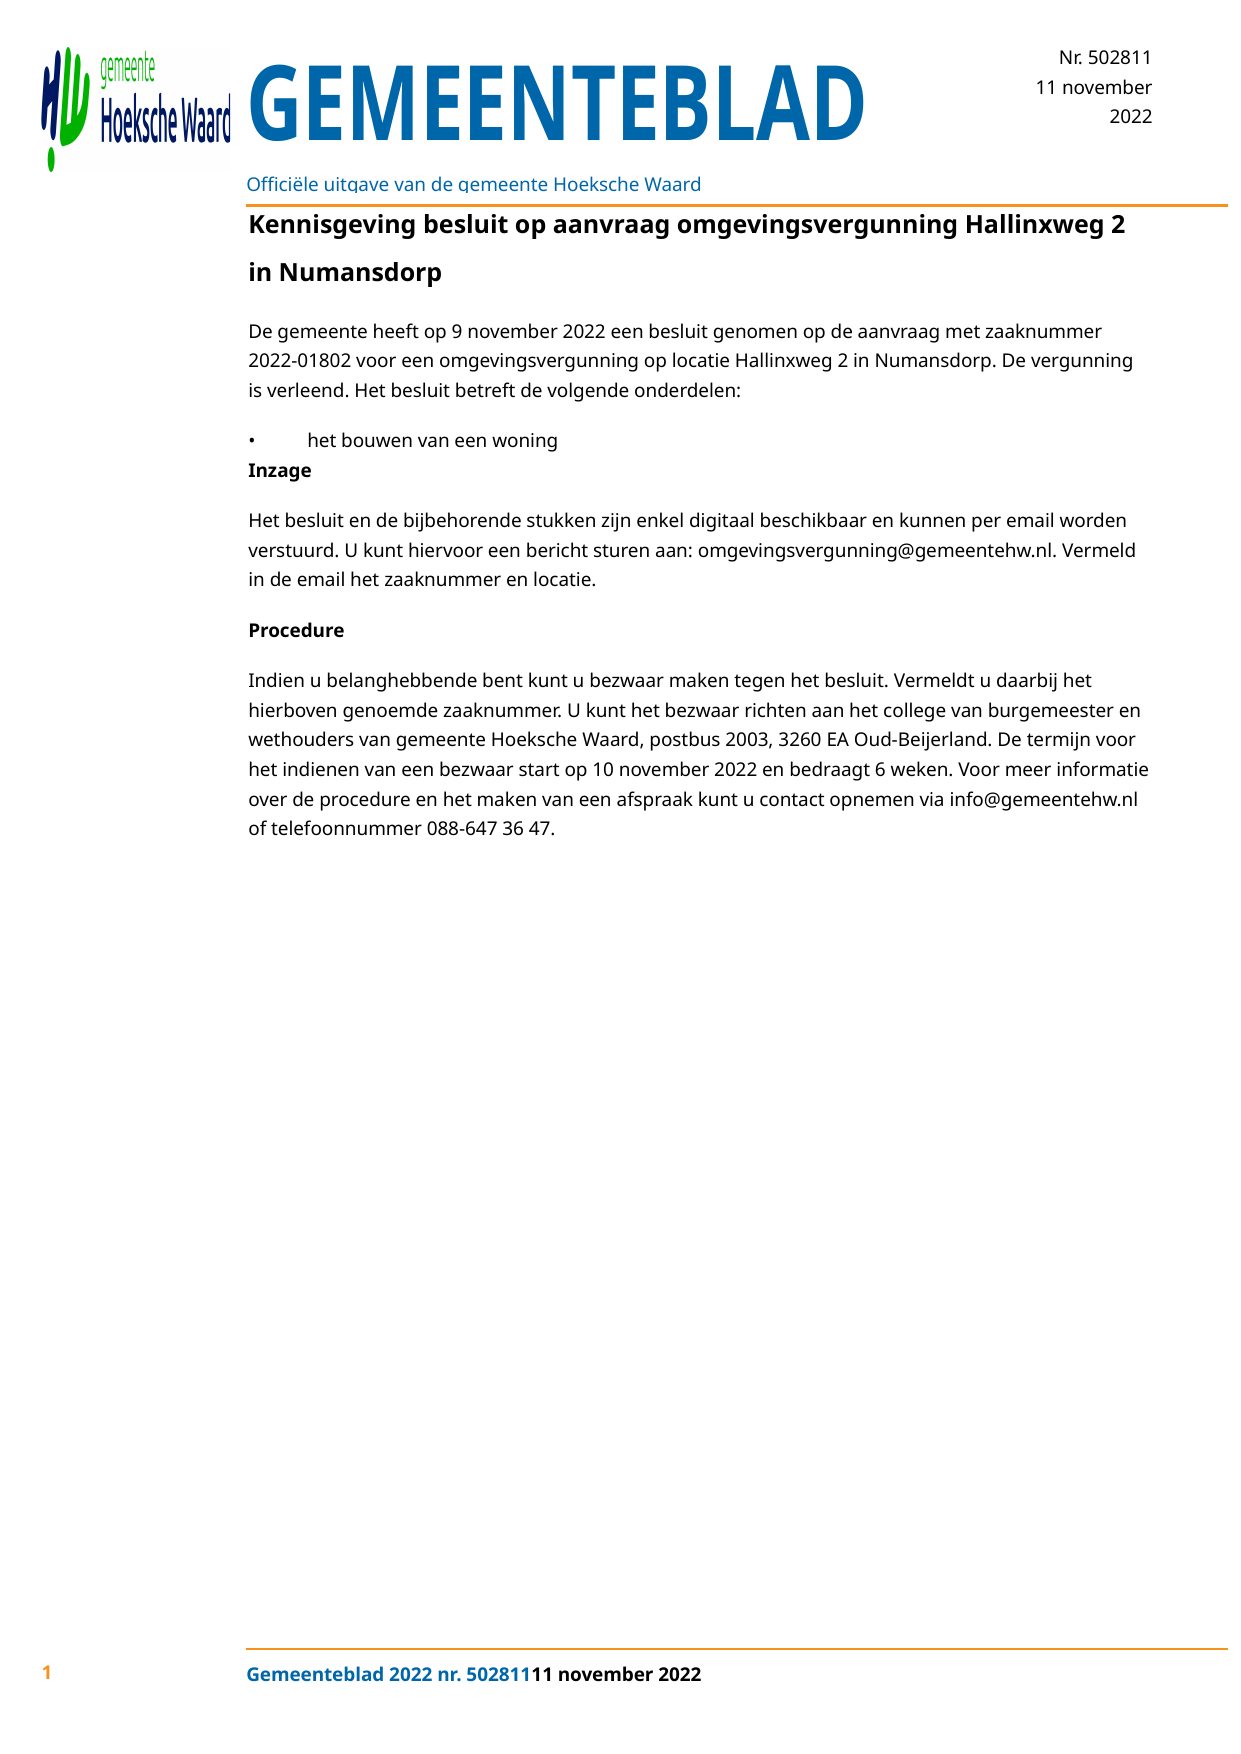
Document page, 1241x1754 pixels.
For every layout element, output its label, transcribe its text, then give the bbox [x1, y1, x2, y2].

text Procedure [248, 617, 1152, 643]
list het bouwen van een woning [248, 427, 1152, 453]
text Kennisgeving besluit op aanvraag omgevingsvergunning Hallinxweg 2 in Numansdorp [248, 207, 1152, 288]
text Indien u belanghebbende bent kunt u bezwaar maken tegen het besluit. Vermeldt u daarbij het hierboven genoemde zaaknummer. U kunt het bezwaar richten aan het college van burgemeester en wethouders van gemeente Hoeksche Waard, postbus 2003, 3260 EA Oud-Beijerland. De termijn voor het indienen van een bezwaar start op 10 november 2022 en bedraagt 6 weken. Voor meer informatie over de procedure en het maken van een afspraak kunt u contact opnemen via info@gemeentehw.nl of telefoonnummer 088-647 36 47. [248, 667, 1152, 841]
picture [41, 47, 231, 172]
text Inzage [248, 457, 1152, 483]
text Het besluit en de bijbehorende stukken zijn enkel digitaal beschikbaar en kunnen per email worden verstuurd. U kunt hiervoor een bericht sturen aan: omgevingsvergunning@gemeentehw.nl. Vermeld in de email het zaaknummer en locatie. [248, 507, 1152, 592]
text De gemeente heeft op 9 november 2022 een besluit genomen op de aanvraag met zaaknummer 2022-01802 voor een omgevingsvergunning op locatie Hallinxweg 2 in Numansdorp. De vergunning is verleend. Het besluit betreft de volgende onderdelen: [248, 318, 1152, 403]
